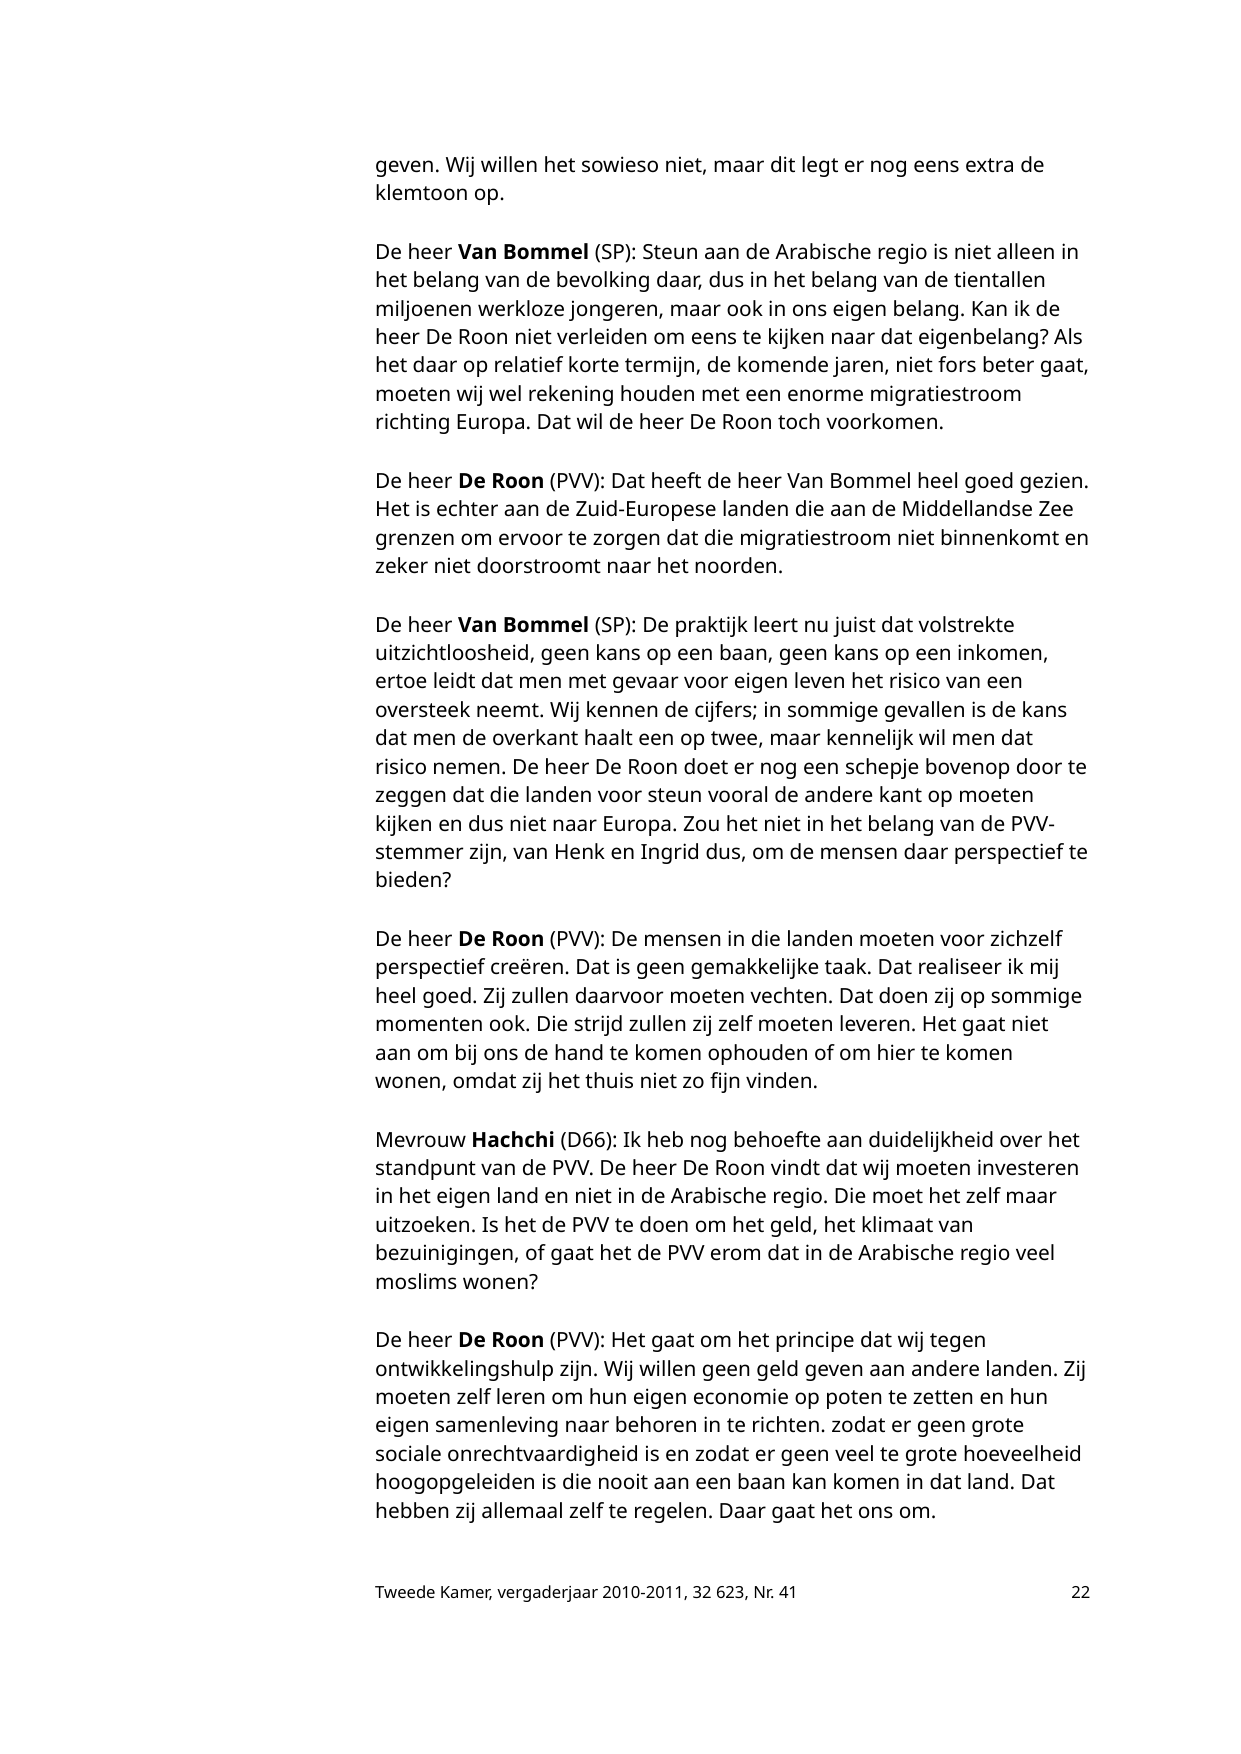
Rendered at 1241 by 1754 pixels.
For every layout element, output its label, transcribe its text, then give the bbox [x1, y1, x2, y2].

text De heer De Roon (PVV): De mensen in die landen moeten voor zichzelf perspectief creëren. Dat is geen gemakkelijke taak. Dat realiseer ik mij heel goed. Zij zullen daarvoor moeten vechten. Dat doen zij op sommige momenten ook. Die strijd zullen zij zelf moeten leveren. Het gaat niet aan om bij ons de hand te komen ophouden of om hier te komen wonen, omdat zij het thuis niet zo fijn vinden. [375, 924, 1090, 1095]
text De heer Van Bommel (SP): De praktijk leert nu juist dat volstrekte uitzichtloosheid, geen kans op een baan, geen kans op een inkomen, ertoe leidt dat men met gevaar voor eigen leven het risico van een oversteek neemt. Wij kennen de cijfers; in sommige gevallen is de kans dat men de overkant haalt een op twee, maar kennelijk wil men dat risico nemen. De heer De Roon doet er nog een schepje bovenop door te zeggen dat die landen voor steun vooral de andere kant op moeten kijken en dus niet naar Europa. Zou het niet in het belang van de PVV-stemmer zijn, van Henk en Ingrid dus, om de mensen daar perspectief te bieden? [375, 610, 1090, 894]
text De heer De Roon (PVV): Het gaat om het principe dat wij tegen ontwikkelingshulp zijn. Wij willen geen geld geven aan andere landen. Zij moeten zelf leren om hun eigen economie op poten te zetten en hun eigen samenleving naar behoren in te richten. zodat er geen grote sociale onrechtvaardigheid is en zodat er geen veel te grote hoeveelheid hoogopgeleiden is die nooit aan een baan kan komen in dat land. Dat hebben zij allemaal zelf te regelen. Daar gaat het ons om. [375, 1325, 1090, 1524]
text De heer Van Bommel (SP): Steun aan de Arabische regio is niet alleen in het belang van de bevolking daar, dus in het belang van de tientallen miljoenen werkloze jongeren, maar ook in ons eigen belang. Kan ik de heer De Roon niet verleiden om eens te kijken naar dat eigenbelang? Als het daar op relatief korte termijn, de komende jaren, niet fors beter gaat, moeten wij wel rekening houden met een enorme migratiestroom richting Europa. Dat wil de heer De Roon toch voorkomen. [375, 237, 1090, 436]
text geven. Wij willen het sowieso niet, maar dit legt er nog eens extra de klemtoon op. [375, 150, 1090, 207]
text De heer De Roon (PVV): Dat heeft de heer Van Bommel heel goed gezien. Het is echter aan de Zuid-Europese landen die aan de Middellandse Zee grenzen om ervoor te zorgen dat die migratiestroom niet binnenkomt en zeker niet doorstroomt naar het noorden. [375, 466, 1090, 580]
text Mevrouw Hachchi (D66): Ik heb nog behoefte aan duidelijkheid over het standpunt van de PVV. De heer De Roon vindt dat wij moeten investeren in het eigen land en niet in de Arabische regio. Die moet het zelf maar uitzoeken. Is het de PVV te doen om het geld, het klimaat van bezuinigingen, of gaat het de PVV erom dat in de Arabische regio veel moslims wonen? [375, 1125, 1090, 1295]
